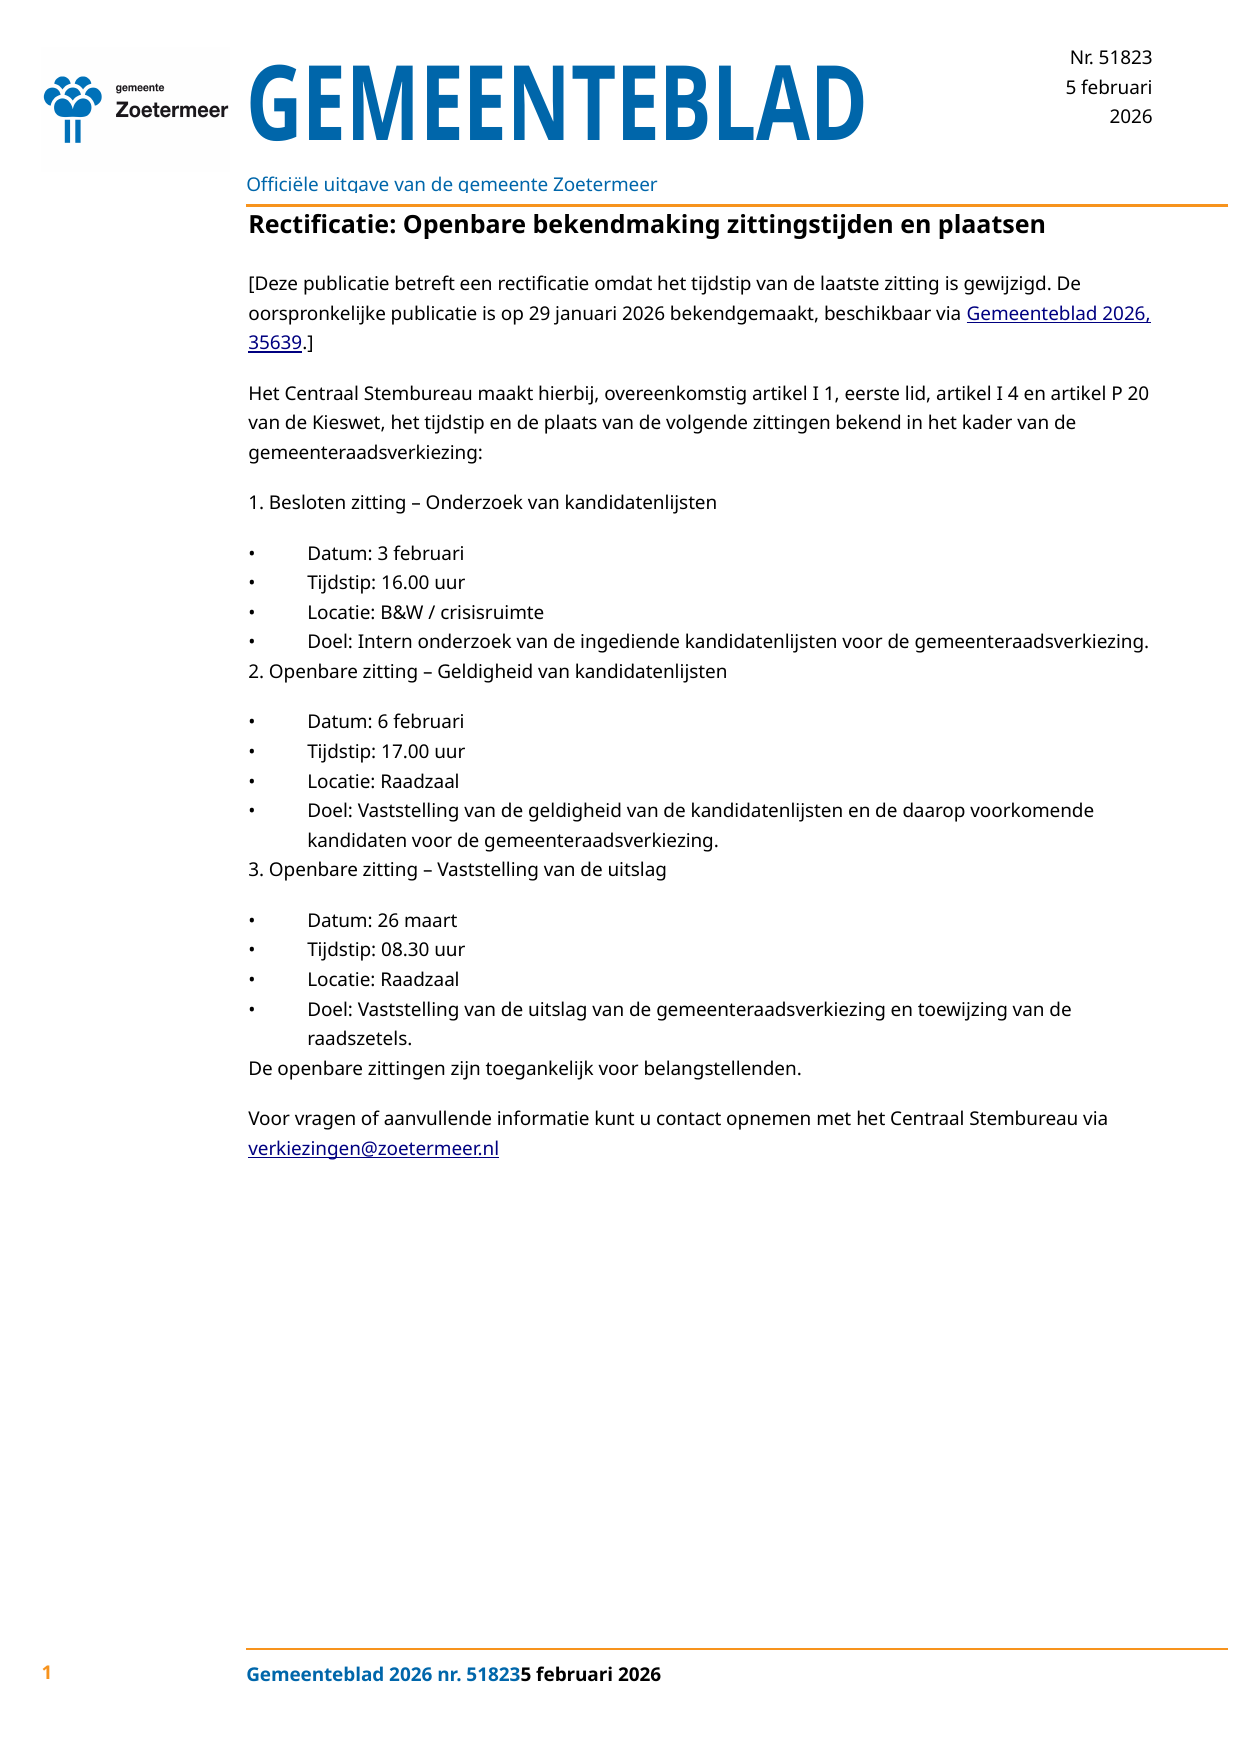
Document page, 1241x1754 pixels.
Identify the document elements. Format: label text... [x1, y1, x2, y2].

list Datum: 3 februari [248, 540, 1152, 566]
list Tijdstip: 16.00 uur [248, 569, 1152, 595]
text Rectificatie: Openbare bekendmaking zittingstijden en plaatsen [248, 207, 1152, 241]
text De openbare zittingen zijn toegankelijk voor belangstellenden. [248, 1055, 1152, 1081]
picture [41, 47, 231, 172]
list Doel: Intern onderzoek van de ingediende kandidatenlijsten voor de gemeenteraadsverkiezing. [248, 629, 1152, 654]
text Voor vragen of aanvullende informatie kunt u contact opnemen met het Centraal Stembureau via verkiezingen@zoetermeer.nl [248, 1105, 1152, 1161]
text 3. Openbare zitting – Vaststelling van de uitslag [248, 857, 1152, 882]
list Locatie: Raadzaal [248, 966, 1152, 992]
list Locatie: Raadzaal [248, 768, 1152, 793]
list Datum: 6 februari [248, 709, 1152, 734]
list Tijdstip: 08.30 uur [248, 937, 1152, 962]
list Datum: 26 maart [248, 907, 1152, 933]
list Doel: Vaststelling van de uitslag van de gemeenteraadsverkiezing en toewijzing van de raadszetels. [248, 996, 1152, 1051]
text [Deze publicatie betreft een rectificatie omdat het tijdstip van de laatste zitting is gewijzigd. De oorspronkelijke publicatie is op 29 januari 2026 bekendgemaakt, beschikbaar via Gemeenteblad 2026, 35639.] [248, 270, 1152, 355]
text 1. Besloten zitting – Onderzoek van kandidatenlijsten [248, 489, 1152, 515]
list Locatie: B&W / crisisruimte [248, 599, 1152, 625]
list Doel: Vaststelling van de geldigheid van de kandidatenlijsten en de daarop voorkomende kandidaten voor de gemeenteraadsverkiezing. [248, 797, 1152, 853]
text 2. Openbare zitting – Geldigheid van kandidatenlijsten [248, 658, 1152, 684]
list Tijdstip: 17.00 uur [248, 738, 1152, 764]
text Het Centraal Stembureau maakt hierbij, overeenkomstig artikel I 1, eerste lid, artikel I 4 en artikel P 20 van de Kieswet, het tijdstip en de plaats van de volgende zittingen bekend in het kader van de gemeenteraadsverkiezing: [248, 380, 1152, 465]
